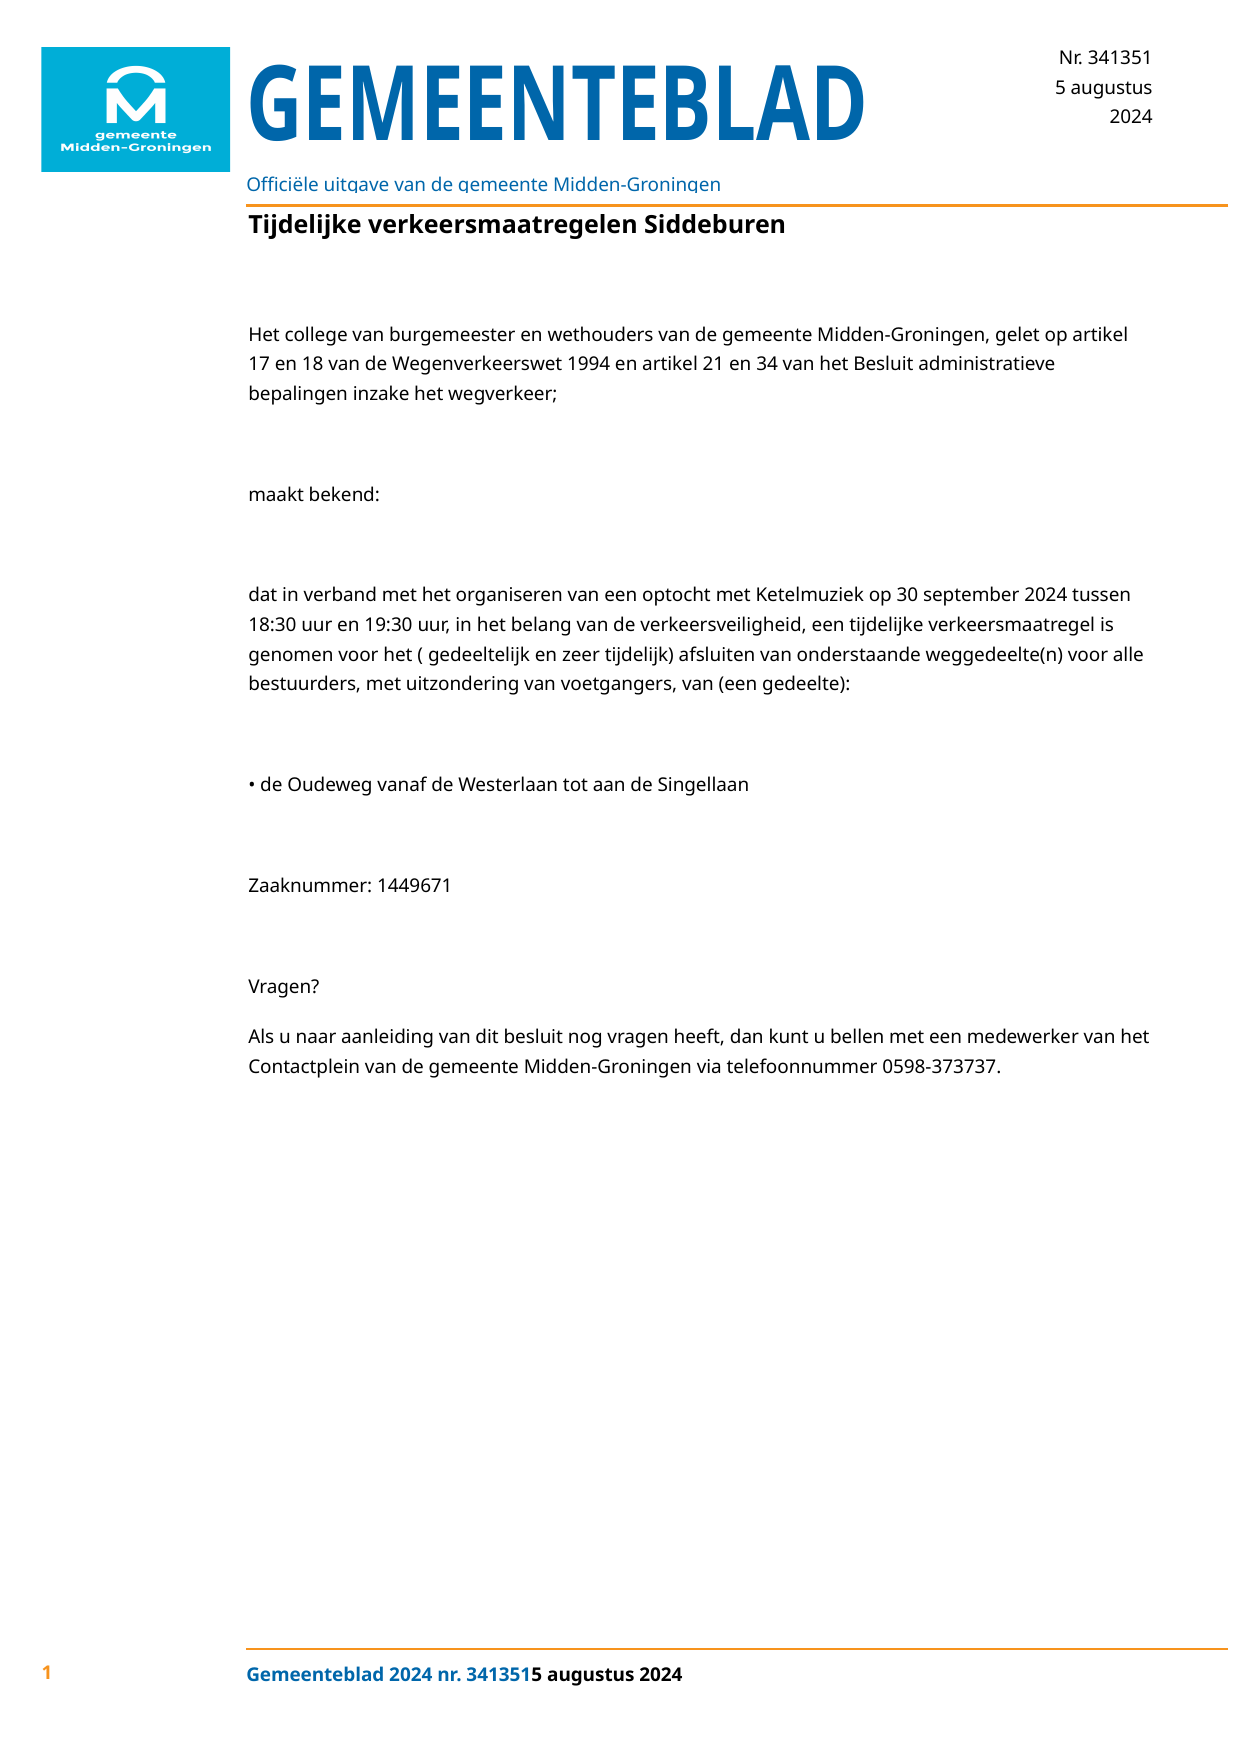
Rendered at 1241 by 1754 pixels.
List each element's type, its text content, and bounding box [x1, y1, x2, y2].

picture [108, 66, 164, 82]
text • de Oudeweg vanaf de Westerlaan tot aan de Singellaan [248, 771, 1152, 797]
picture [107, 89, 165, 122]
text Zaaknummer: 1449671 [248, 872, 1152, 898]
text dat in verband met het organiseren van een optocht met Ketelmuziek op 30 september 2024 tussen 18:30 uur en 19:30 uur, in het belang van de verkeersveiligheid, een tijdelijke verkeersmaatregel is genomen voor het ( gedeeltelijk en zeer tijdelijk) afsluiten van onderstaande weggedeelte(n) voor alle bestuurders, met uitzondering van voetgangers, van (een gedeelte): [248, 582, 1152, 696]
text Tijdelijke verkeersmaatregelen Siddeburen [248, 207, 1152, 241]
text maakt bekend: [248, 481, 1152, 506]
text Het college van burgemeester en wethouders van de gemeente Midden-Groningen, gelet op artikel 17 en 18 van de Wegenverkeerswet 1994 en artikel 21 en 34 van het Besluit administratieve bepalingen inzake het wegverkeer; [248, 321, 1152, 406]
text Als u naar aanleiding van dit besluit nog vragen heeft, dan kunt u bellen met een medewerker van het Contactplein van de gemeente Midden-Groningen via telefoonnummer 0598-373737. [248, 1023, 1152, 1078]
picture [184, 146, 190, 153]
text Vragen? [248, 973, 1152, 998]
